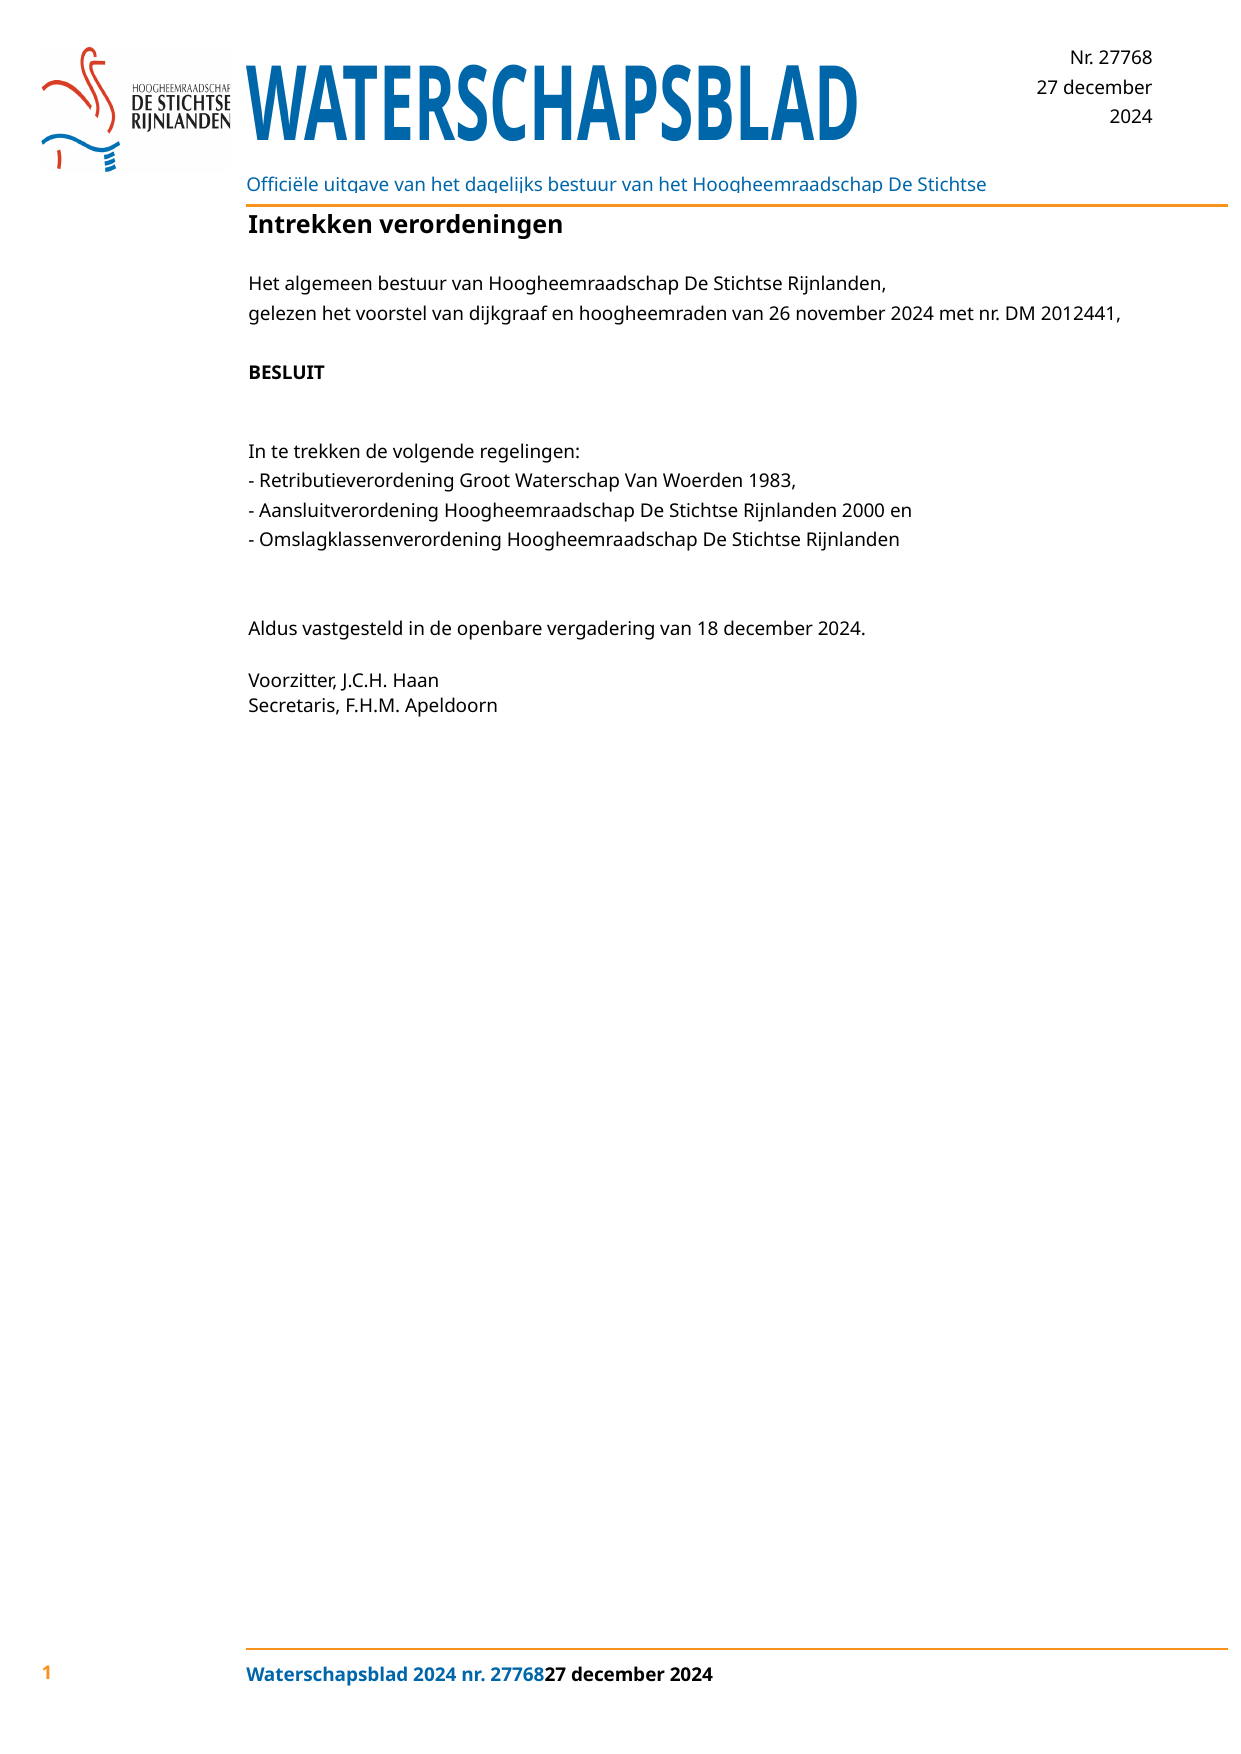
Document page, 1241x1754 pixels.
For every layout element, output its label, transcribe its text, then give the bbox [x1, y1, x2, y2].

picture [41, 47, 231, 172]
text - Retributieverordening Groot Waterschap Van Woerden 1983, [248, 467, 1152, 493]
text In te trekken de volgende regelingen: [248, 438, 1152, 464]
text Secretaris, F.H.M. Apeldoorn [248, 693, 1152, 718]
text gelezen het voorstel van dijkgraaf en hoogheemraden van 26 november 2024 met nr. DM 2012441, [248, 300, 1152, 326]
text Aldus vastgesteld in de openbare vergadering van 18 december 2024. [248, 615, 1152, 641]
text Voorzitter, J.C.H. Haan [248, 667, 1152, 693]
text - Aansluitverordening Hoogheemraadschap De Stichtse Rijnlanden 2000 en [248, 497, 1152, 523]
text Intrekken verordeningen [248, 207, 1152, 241]
text - Omslagklassenverordening Hoogheemraadschap De Stichtse Rijnlanden [248, 527, 1152, 552]
text BESLUIT [248, 359, 1152, 385]
text Het algemeen bestuur van Hoogheemraadschap De Stichtse Rijnlanden, [248, 270, 1152, 296]
